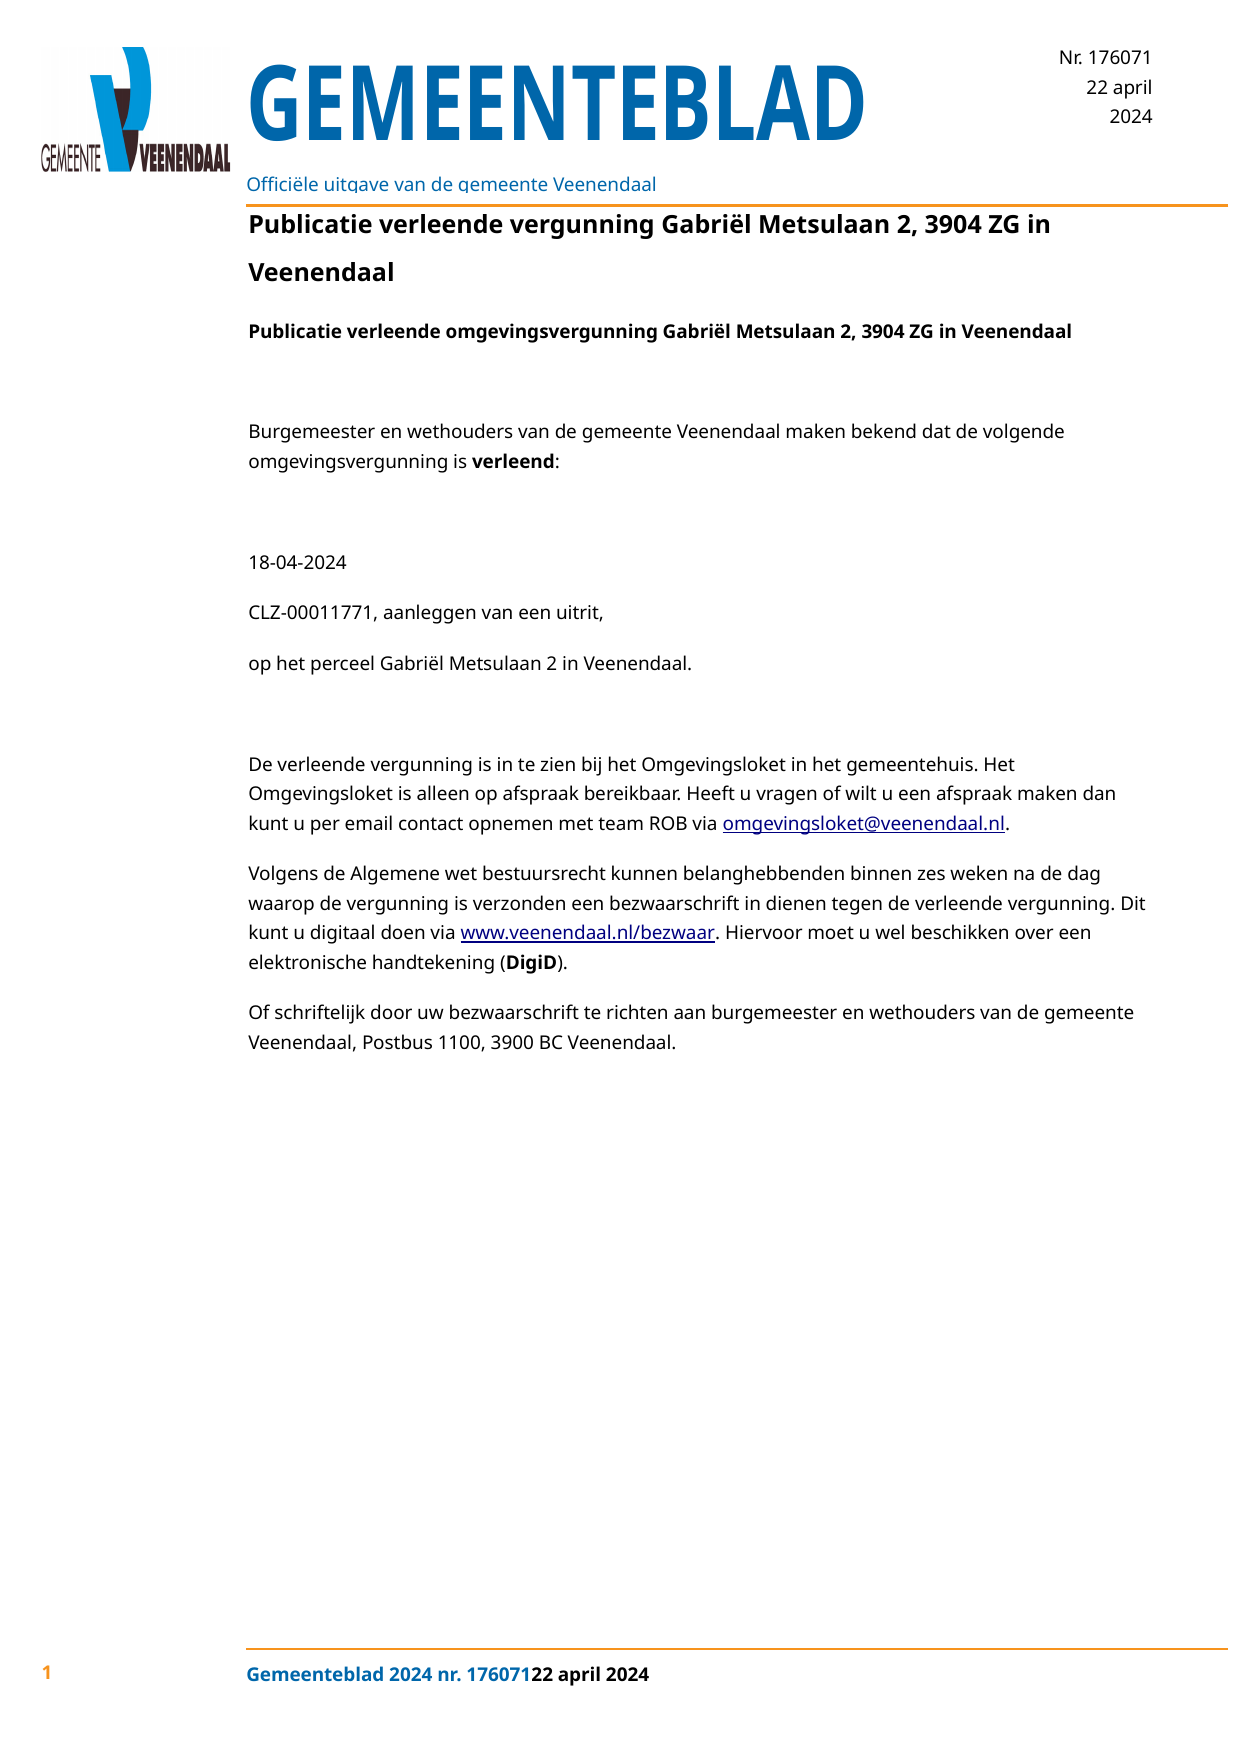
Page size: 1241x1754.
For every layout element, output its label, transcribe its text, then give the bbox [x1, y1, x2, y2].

text 18-04-2024 [248, 549, 1152, 575]
text CLZ-00011771, aanleggen van een uitrit, [248, 599, 1152, 625]
picture [123, 47, 231, 172]
picture [41, 47, 130, 172]
text op het perceel Gabriël Metsulaan 2 in Veenendaal. [248, 650, 1152, 676]
text De verleende vergunning is in te zien bij het Omgevingsloket in het gemeentehuis. Het Omgevingsloket is alleen op afspraak bereikbaar. Heeft u vragen of wilt u een afspraak maken dan kunt u per email contact opnemen met team ROB via omgevingsloket@veenendaal.nl. [248, 751, 1152, 836]
text Volgens de Algemene wet bestuursrecht kunnen belanghebbenden binnen zes weken na de dag waarop de vergunning is verzonden een bezwaarschrift in dienen tegen de verleende vergunning. Dit kunt u digitaal doen via www.veenendaal.nl/bezwaar. Hiervoor moet u wel beschikken over een elektronische handtekening (DigiD). [248, 860, 1152, 975]
text Publicatie verleende omgevingsvergunning Gabriël Metsulaan 2, 3904 ZG in Veenendaal [248, 318, 1152, 344]
text Burgemeester en wethouders van de gemeente Veenendaal maken bekend dat de volgende omgevingsvergunning is verleend: [248, 419, 1152, 474]
text Publicatie verleende vergunning Gabriël Metsulaan 2, 3904 ZG in Veenendaal [248, 207, 1152, 288]
text Of schriftelijk door uw bezwaarschrift te richten aan burgemeester en wethouders van de gemeente Veenendaal, Postbus 1100, 3900 BC Veenendaal. [248, 999, 1152, 1055]
